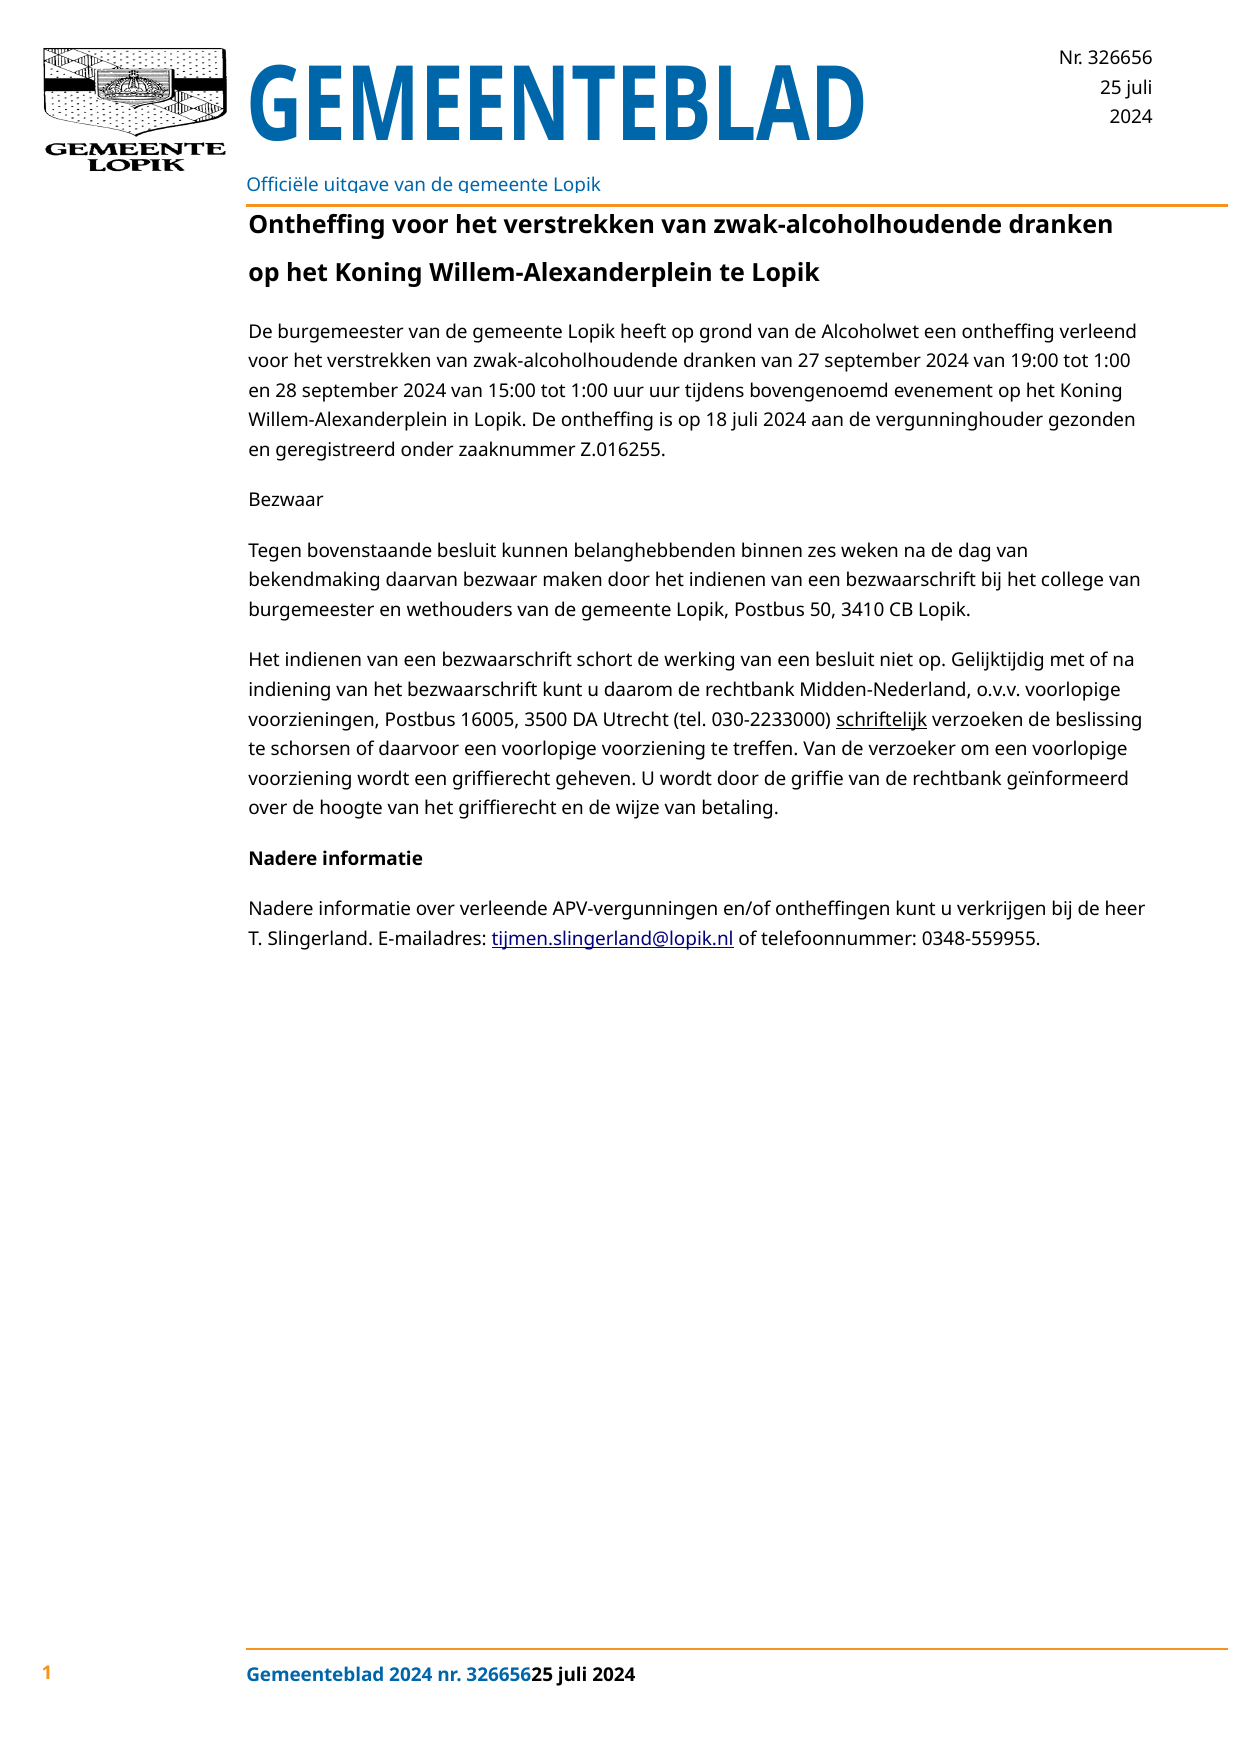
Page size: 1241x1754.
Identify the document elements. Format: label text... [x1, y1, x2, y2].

text Nadere informatie over verleende APV-vergunningen en/of ontheffingen kunt u verkrijgen bij de heer T. Slingerland. E-mailadres: tijmen.slingerland@lopik.nl of telefoonnummer: 0348-559955. [248, 895, 1152, 951]
text Tegen bovenstaande besluit kunnen belanghebbenden binnen zes weken na de dag van bekendmaking daarvan bezwaar maken door het indienen van een bezwaarschrift bij het college van burgemeester en wethouders van de gemeente Lopik, Postbus 50, 3410 CB Lopik. [248, 537, 1152, 622]
text De burgemeester van de gemeente Lopik heeft op grond van de Alcoholwet een ontheffing verleend voor het verstrekken van zwak-alcoholhoudende dranken van 27 september 2024 van 19:00 tot 1:00 en 28 september 2024 van 15:00 tot 1:00 uur uur tijdens bovengenoemd evenement op het Koning Willem-Alexanderplein in Lopik. De ontheffing is op 18 juli 2024 aan de vergunninghouder gezonden en geregistreerd onder zaaknummer Z.016255. [248, 318, 1152, 462]
picture [41, 47, 231, 172]
text Het indienen van een bezwaarschrift schort de werking van een besluit niet op. Gelijktijdig met of na indiening van het bezwaarschrift kunt u daarom de rechtbank Midden-Nederland, o.v.v. voorlopige voorzieningen, Postbus 16005, 3500 DA Utrecht (tel. 030-2233000) schriftelijk verzoeken de beslissing te schorsen of daarvoor een voorlopige voorziening te treffen. Van de verzoeker om een voorlopige voorziening wordt een griffierecht geheven. U wordt door de griffie van de rechtbank geïnformeerd over de hoogte van het griffierecht en de wijze van betaling. [248, 647, 1152, 820]
text Bezwaar [248, 487, 1152, 512]
text Ontheffing voor het verstrekken van zwak-alcoholhoudende dranken op het Koning Willem-Alexanderplein te Lopik [248, 207, 1152, 288]
text Nadere informatie [248, 845, 1152, 871]
